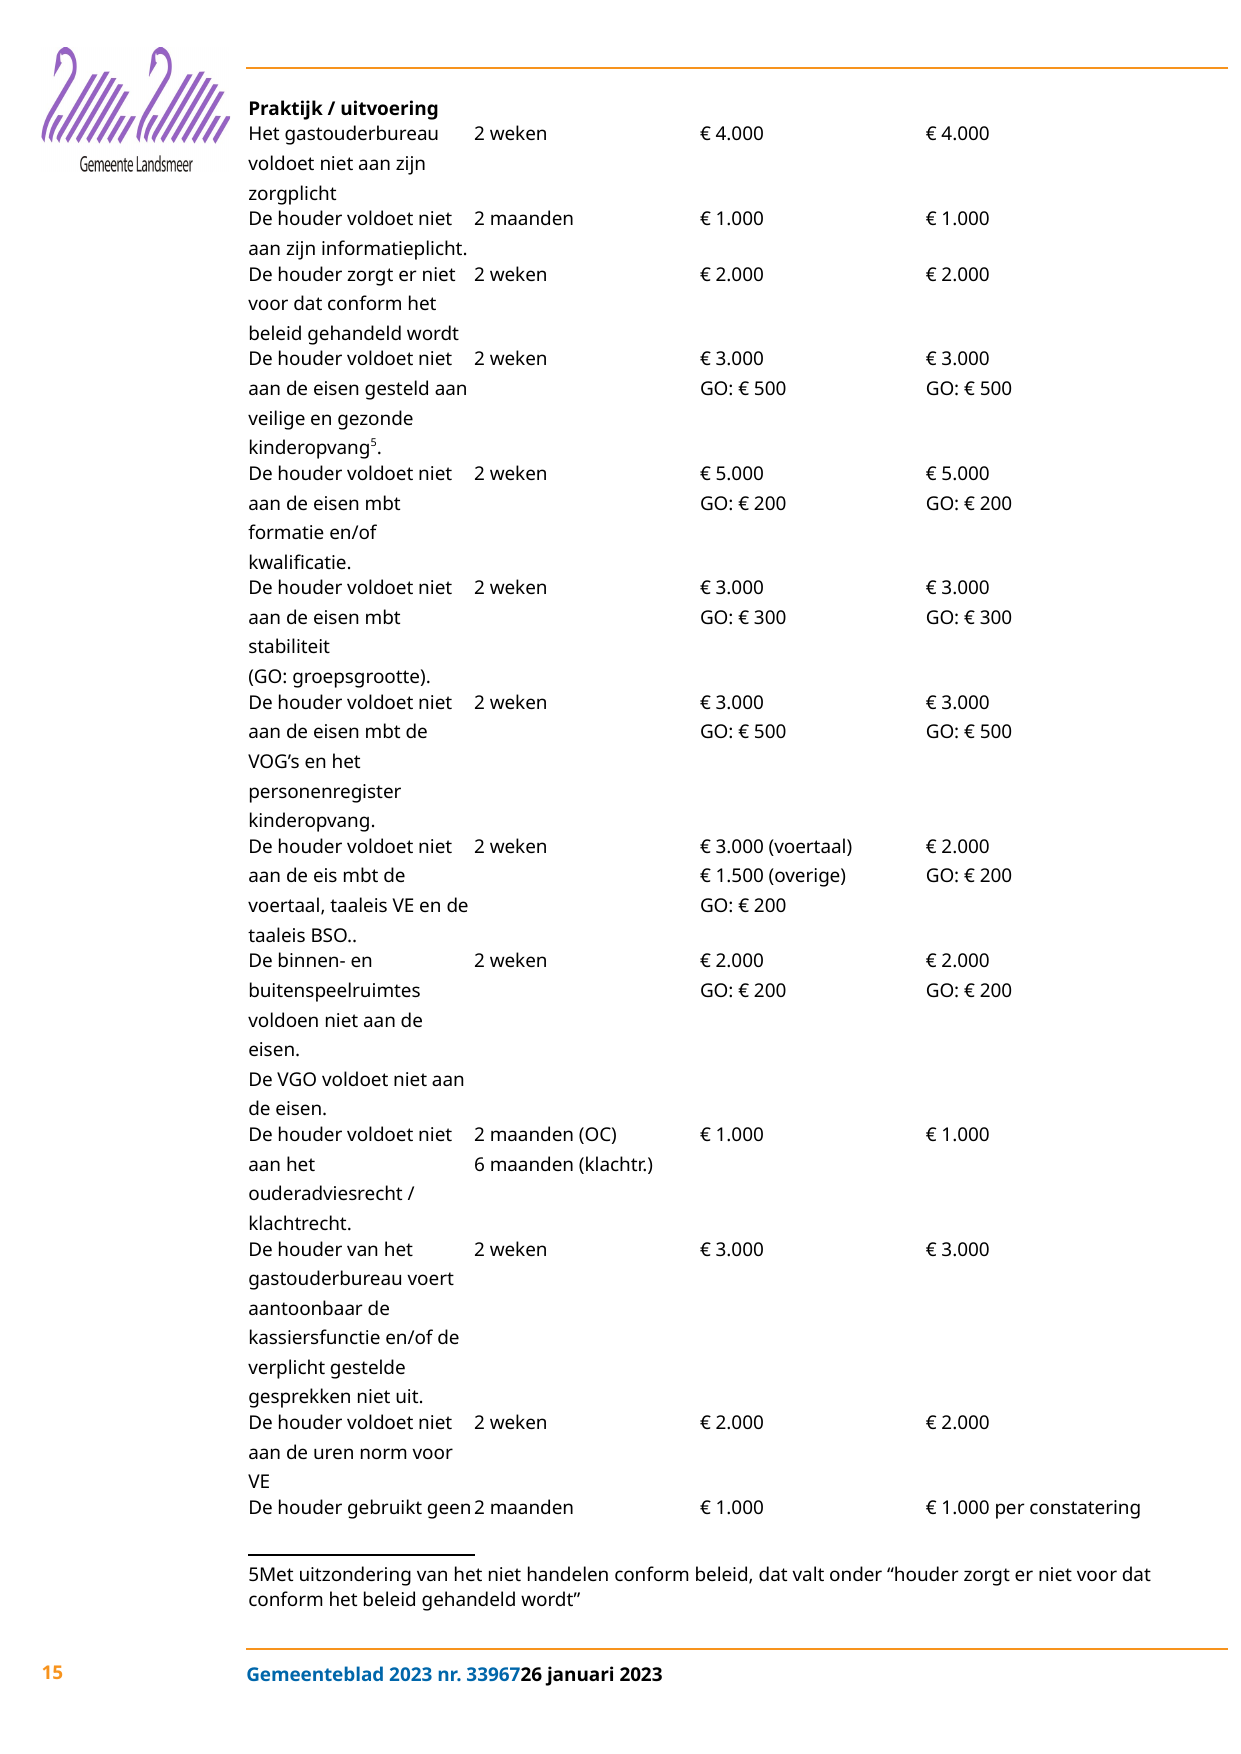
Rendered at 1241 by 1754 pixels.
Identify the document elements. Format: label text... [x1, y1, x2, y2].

table_cell € 5.000 GO: € 200 [700, 460, 926, 574]
table_cell € 1.000 per constatering [926, 1494, 1152, 1520]
table_cell € 2.000 GO: € 200 [926, 833, 1152, 948]
table_header [926, 95, 1152, 121]
table_cell € 3.000 [926, 1236, 1152, 1409]
table_cell € 4.000 [700, 121, 926, 205]
table_cell De houder zorgt er niet voor dat conform het beleid gehandeld wordt [248, 261, 474, 346]
table_cell De houder voldoet niet aan zijn informatieplicht. [248, 205, 474, 261]
table_cell 2 weken [474, 261, 700, 346]
table_cell € 2.000 [926, 1409, 1152, 1494]
table_cell 2 weken [474, 1409, 700, 1494]
table_cell De houder voldoet niet aan de eisen gesteld aan veilige en gezonde kinderopvang. [248, 346, 474, 460]
table_cell € 2.000 [700, 261, 926, 346]
table_cell De binnen- en buitenspeelruimtes voldoen niet aan de eisen. De VGO voldoet niet aan de eisen. [248, 948, 474, 1121]
table_cell De houder voldoet niet aan de eisen mbt stabiliteit (GO: groepsgrootte). [248, 575, 474, 689]
table_cell De houder voldoet niet aan de eisen mbt de VOG’s en het personenregister kinderopvang. [248, 689, 474, 833]
table_cell 2 weken [474, 121, 700, 205]
table_cell € 2.000 [926, 261, 1152, 346]
table_cell € 2.000 GO: € 200 [700, 948, 926, 1121]
table_cell € 4.000 [926, 121, 1152, 205]
table_cell 2 weken [474, 575, 700, 689]
table_cell Het gastouderbureau voldoet niet aan zijn zorgplicht [248, 121, 474, 205]
table_cell 2 weken [474, 689, 700, 833]
table_cell 2 maanden (OC) 6 maanden (klachtr.) [474, 1121, 700, 1236]
table_cell De houder voldoet niet aan de eis mbt de voertaal, taaleis VE en de taaleis BSO.. [248, 833, 474, 948]
table_cell € 2.000 GO: € 200 [926, 948, 1152, 1121]
table_cell € 3.000 (voertaal) € 1.500 (overige) GO: € 200 [700, 833, 926, 948]
table_cell 2 weken [474, 346, 700, 460]
table_header Praktijk / uitvoering [248, 95, 474, 121]
table_cell 2 weken [474, 460, 700, 574]
table_cell € 3.000 GO: € 500 [700, 346, 926, 460]
table_header [474, 95, 700, 121]
table_cell 2 weken [474, 833, 700, 948]
table_cell € 2.000 [700, 1409, 926, 1494]
table_cell € 1.000 [700, 1494, 926, 1520]
table_cell De houder voldoet niet aan de eisen mbt formatie en/of kwalificatie. [248, 460, 474, 574]
table_cell 2 maanden [474, 205, 700, 261]
table_cell € 3.000 [700, 1236, 926, 1409]
table_cell € 1.000 [700, 1121, 926, 1236]
table_cell € 3.000 GO: € 500 [926, 346, 1152, 460]
table_cell De houder voldoet niet aan het ouderadviesrecht / klachtrecht. [248, 1121, 474, 1236]
table_cell € 5.000 GO: € 200 [926, 460, 1152, 574]
table_cell De houder gebruikt geen [248, 1494, 474, 1520]
table_cell € 1.000 [700, 205, 926, 261]
table_cell € 1.000 [926, 205, 1152, 261]
table_cell € 3.000 GO: € 500 [700, 689, 926, 833]
table_cell De houder van het gastouderbureau voert aantoonbaar de kassiersfunctie en/of de verplicht gestelde gesprekken niet uit. [248, 1236, 474, 1409]
table_cell € 3.000 GO: € 500 [926, 689, 1152, 833]
table_cell De houder voldoet niet aan de uren norm voor VE [248, 1409, 474, 1494]
table_cell € 3.000 GO: € 300 [926, 575, 1152, 689]
table_header [700, 95, 926, 121]
table_cell € 1.000 [926, 1121, 1152, 1236]
table_cell € 3.000 GO: € 300 [700, 575, 926, 689]
picture [41, 47, 231, 172]
table_cell 2 weken [474, 1236, 700, 1409]
table_cell 2 weken [474, 948, 700, 1121]
table_cell 2 maanden [474, 1494, 700, 1520]
